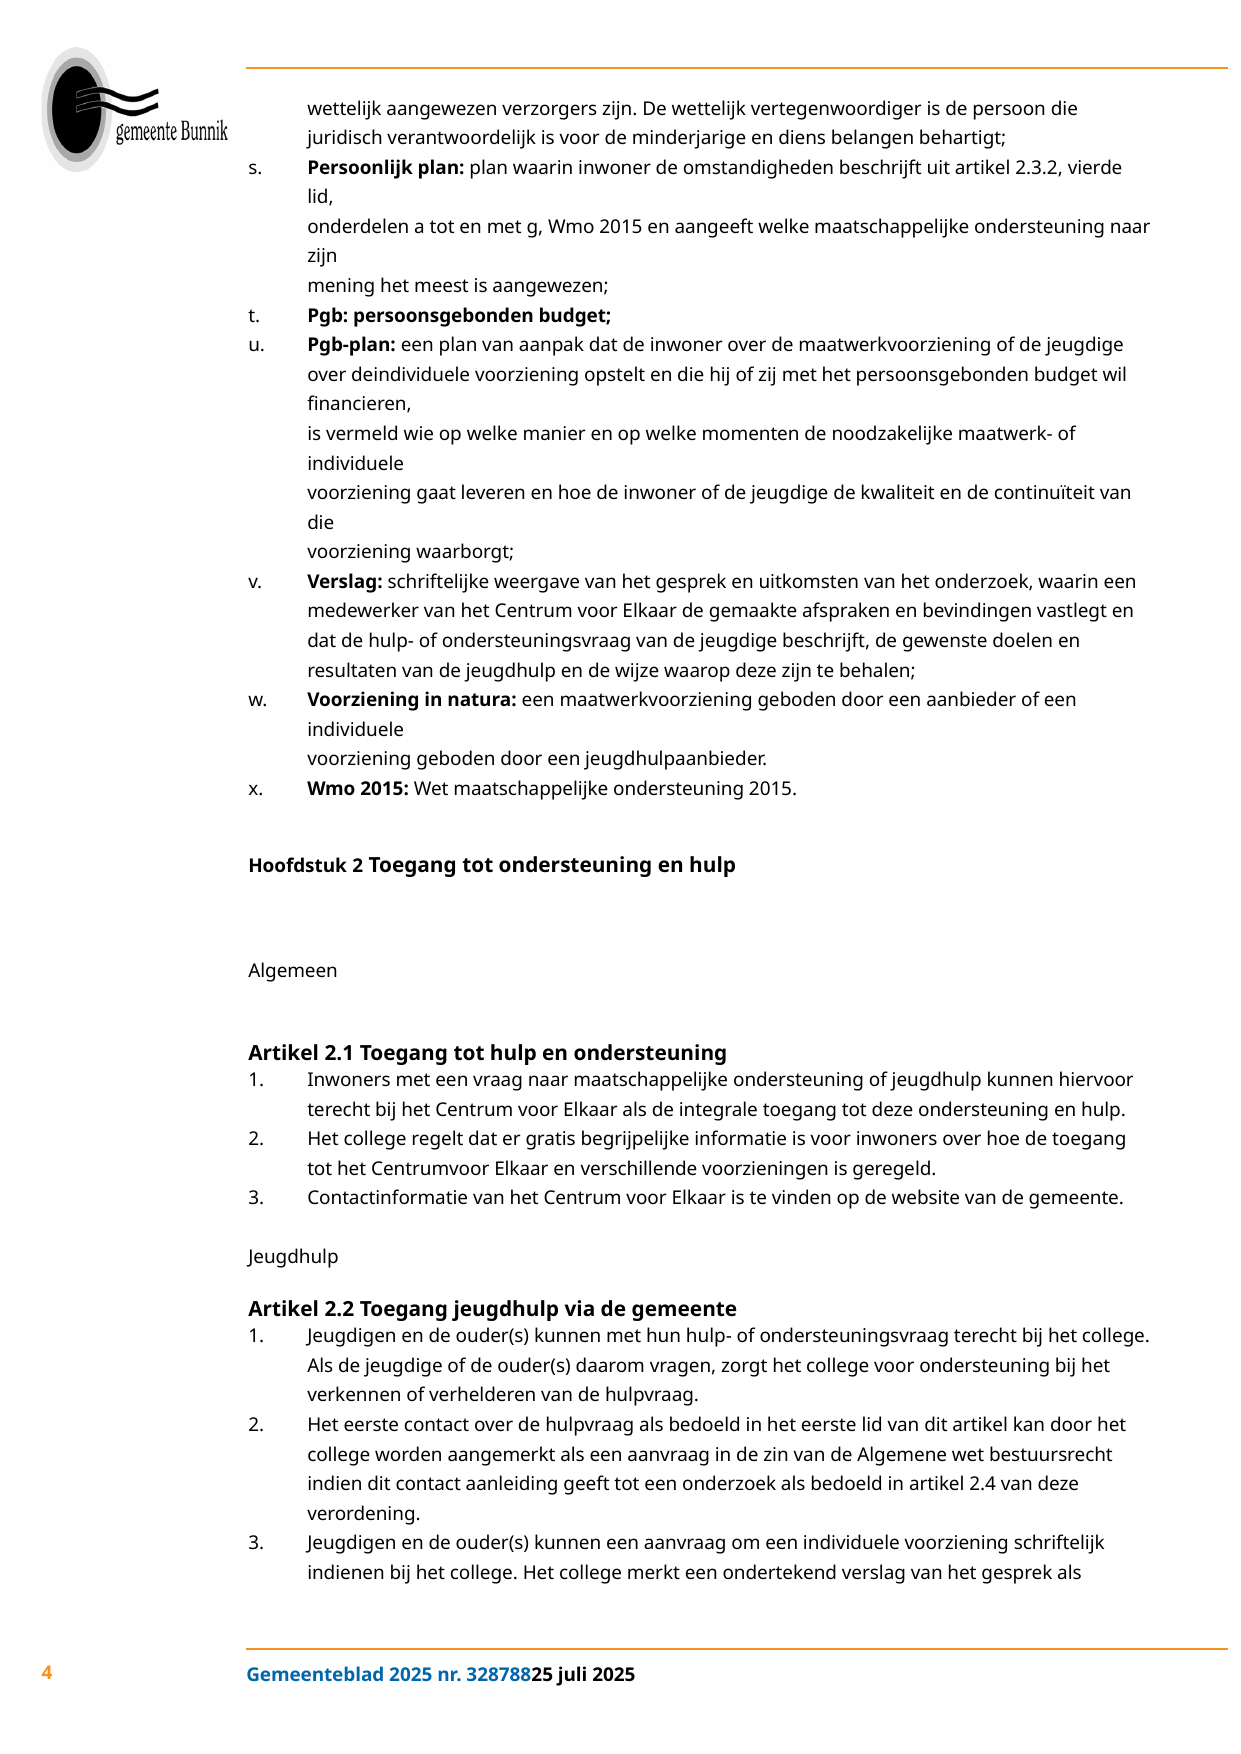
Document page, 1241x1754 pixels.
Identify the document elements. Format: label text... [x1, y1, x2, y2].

text Hoofdstuk 2 Toegang tot ondersteuning en hulp [248, 850, 1152, 879]
list Jeugdigen en de ouder(s) kunnen een aanvraag om een individuele voorziening schriftelijk indienen bij het college. Het college merkt een ondertekend verslag van het gesprek als [248, 1529, 1152, 1585]
list Het eerste contact over de hulpvraag als bedoeld in het eerste lid van dit artikel kan door het college worden aangemerkt als een aanvraag in de zin van de Algemene wet bestuursrecht indien dit contact aanleiding geeft tot een onderzoek als bedoeld in artikel 2.4 van deze verordening. [248, 1411, 1152, 1526]
list voorziening geboden door een jeugdhulpaanbieder. [248, 746, 1152, 771]
list onderdelen a tot en met g, Wmo 2015 en aangeeft welke maatschappelijke ondersteuning naar zijn [248, 213, 1152, 268]
text Algemeen [248, 958, 1152, 983]
list voorziening waarborgt; [248, 538, 1152, 564]
list Pgb: persoonsgebonden budget; [248, 302, 1152, 328]
list Jeugdigen en de ouder(s) kunnen met hun hulp- of ondersteuningsvraag terecht bij het college. Als de jeugdige of de ouder(s) daarom vragen, zorgt het college voor ondersteuning bij het verkennen of verhelderen van de hulpvraag. [248, 1322, 1152, 1407]
list Pgb-plan: een plan van aanpak dat de inwoner over de maatwerkvoorziening of de jeugdige over deindividuele voorziening opstelt en die hij of zij met het persoonsgebonden budget wil financieren, [248, 331, 1152, 416]
text Artikel 2.1 Toegang tot hulp en ondersteuning [248, 1038, 1152, 1066]
list Wmo 2015: Wet maatschappelijke ondersteuning 2015. [248, 775, 1152, 801]
picture [41, 47, 231, 172]
list Voorziening in natura: een maatwerkvoorziening geboden door een aanbieder of een individuele [248, 686, 1152, 742]
list Persoonlijk plan: plan waarin inwoner de omstandigheden beschrijft uit artikel 2.3.2, vierde lid, [248, 154, 1152, 209]
list is vermeld wie op welke manier en op welke momenten de noodzakelijke maatwerk- of individuele [248, 420, 1152, 476]
list Contactinformatie van het Centrum voor Elkaar is te vinden op de website van de gemeente. [248, 1184, 1152, 1210]
list mening het meest is aangewezen; [248, 272, 1152, 298]
list Inwoners met een vraag naar maatschappelijke ondersteuning of jeugdhulp kunnen hiervoor terecht bij het Centrum voor Elkaar als de integrale toegang tot deze ondersteuning en hulp. [248, 1066, 1152, 1121]
list voorziening gaat leveren en hoe de inwoner of de jeugdige de kwaliteit en de continuïteit van die [248, 479, 1152, 535]
text Artikel 2.2 Toegang jeugdhulp via de gemeente [248, 1294, 1152, 1322]
list Het college regelt dat er gratis begrijpelijke informatie is voor inwoners over hoe de toegang tot het Centrumvoor Elkaar en verschillende voorzieningen is geregeld. [248, 1125, 1152, 1181]
list Verslag: schriftelijke weergave van het gesprek en uitkomsten van het onderzoek, waarin een medewerker van het Centrum voor Elkaar de gemaakte afspraken en bevindingen vastlegt en dat de hulp- of ondersteuningsvraag van de jeugdige beschrijft, de gewenste doelen en resultaten van de jeugdhulp en de wijze waarop deze zijn te behalen; [248, 568, 1152, 683]
text Jeugdhulp [248, 1244, 1152, 1269]
list wettelijk aangewezen verzorgers zijn. De wettelijk vertegenwoordiger is de persoon die juridisch verantwoordelijk is voor de minderjarige en diens belangen behartigt; [248, 95, 1152, 150]
